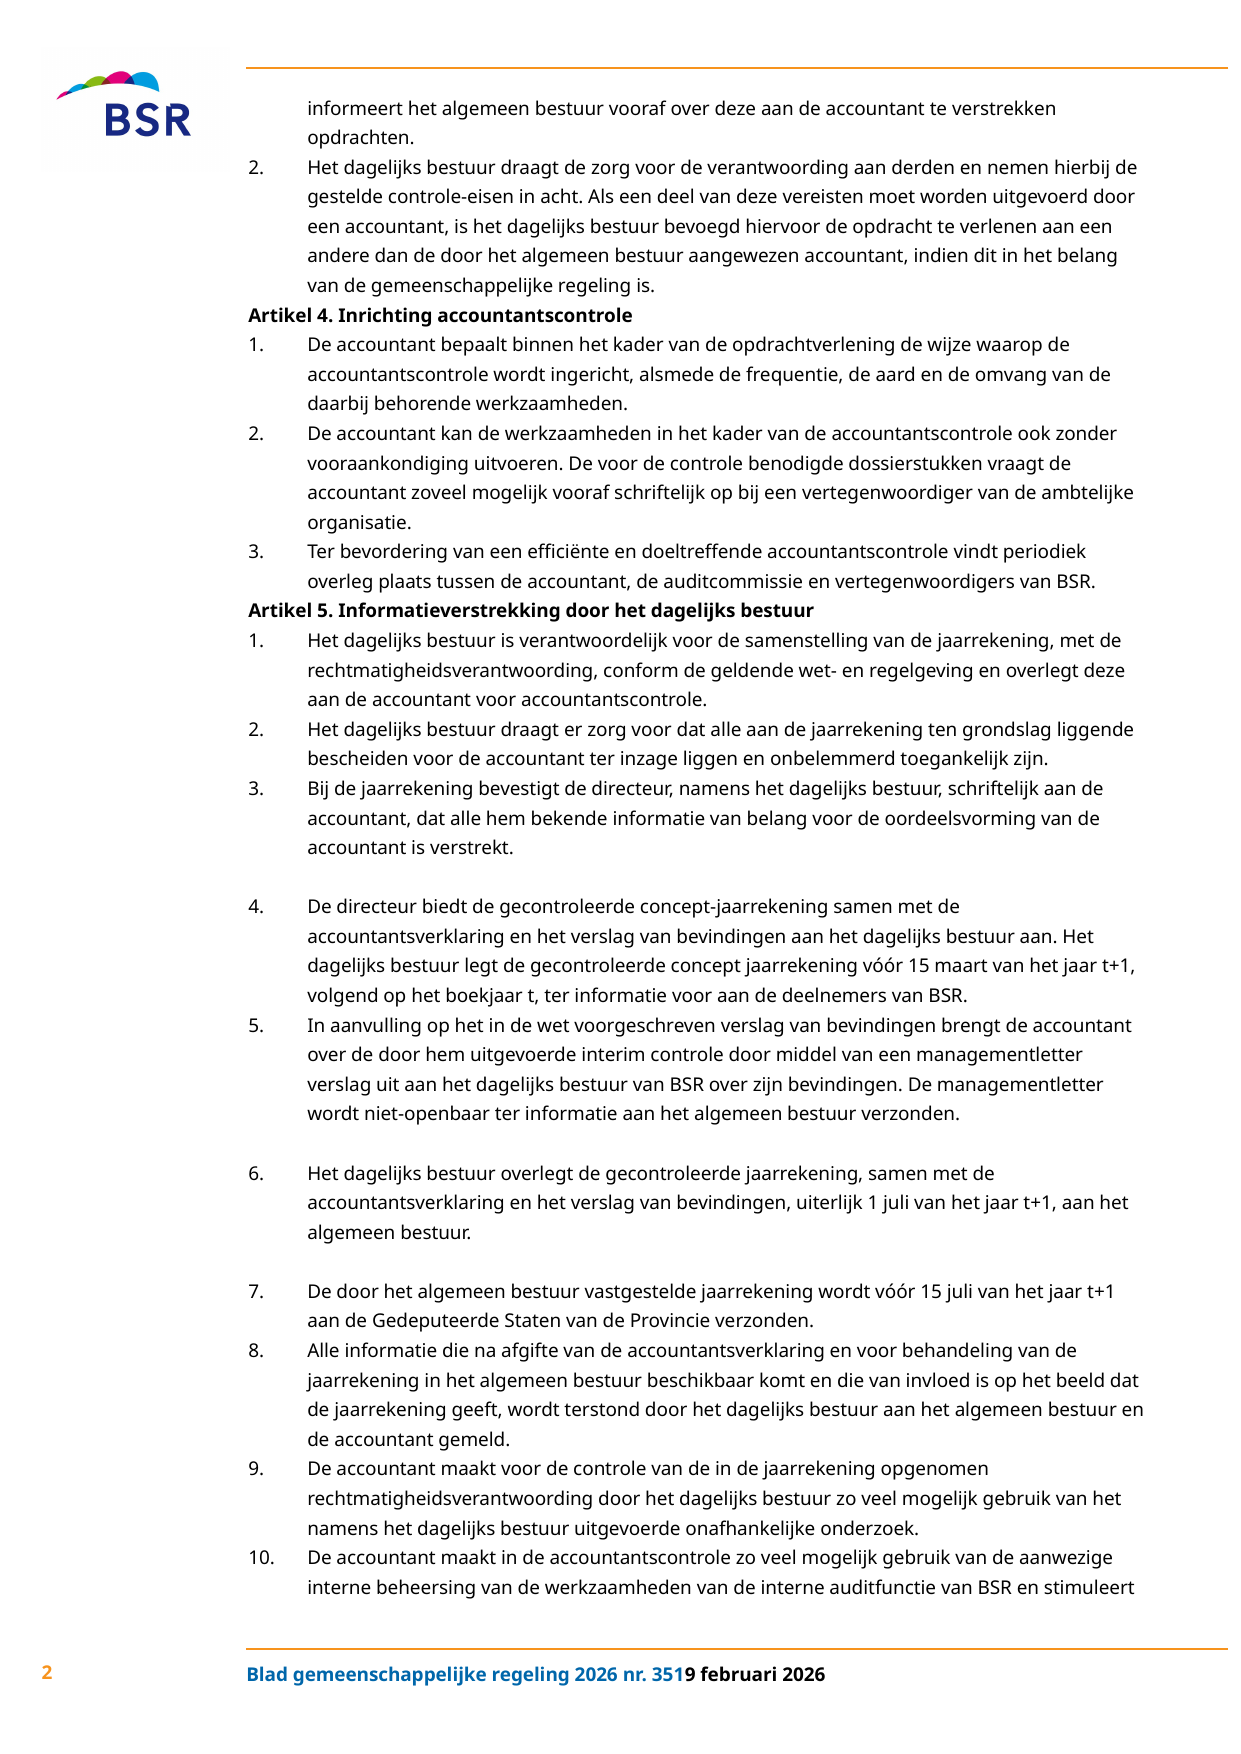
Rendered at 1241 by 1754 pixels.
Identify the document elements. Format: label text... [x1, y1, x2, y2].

picture [41, 47, 231, 172]
list informeert het algemeen bestuur vooraf over deze aan de accountant te verstrekken opdrachten. [248, 95, 1152, 150]
list Het dagelijks bestuur draagt de zorg voor de verantwoording aan derden en nemen hierbij de gestelde controle-eisen in acht. Als een deel van deze vereisten moet worden uitgevoerd door een accountant, is het dagelijks bestuur bevoegd hiervoor de opdracht te verlenen aan een andere dan de door het algemeen bestuur aangewezen accountant, indien dit in het belang van de gemeenschappelijke regeling is. [248, 154, 1152, 298]
list De door het algemeen bestuur vastgestelde jaarrekening wordt vóór 15 juli van het jaar t+1 aan de Gedeputeerde Staten van de Provincie verzonden. [248, 1278, 1152, 1333]
list In aanvulling op het in de wet voorgeschreven verslag van bevindingen brengt de accountant over de door hem uitgevoerde interim controle door middel van een managementletter verslag uit aan het dagelijks bestuur van BSR over zijn bevindingen. De managementletter wordt niet-openbaar ter informatie aan het algemeen bestuur verzonden. [248, 1012, 1152, 1126]
list Ter bevordering van een efficiënte en doeltreffende accountantscontrole vindt periodiek overleg plaats tussen de accountant, de auditcommissie en vertegenwoordigers van BSR. [248, 538, 1152, 594]
list De accountant maakt in de accountantscontrole zo veel mogelijk gebruik van de aanwezige interne beheersing van de werkzaamheden van de interne auditfunctie van BSR en stimuleert [248, 1544, 1152, 1600]
list Het dagelijks bestuur overlegt de gecontroleerde jaarrekening, samen met de accountantsverklaring en het verslag van bevindingen, uiterlijk 1 juli van het jaar t+1, aan het algemeen bestuur. [248, 1160, 1152, 1245]
list De accountant maakt voor de controle van de in de jaarrekening opgenomen rechtmatigheidsverantwoording door het dagelijks bestuur zo veel mogelijk gebruik van het namens het dagelijks bestuur uitgevoerde onafhankelijke onderzoek. [248, 1456, 1152, 1541]
text Artikel 4. Inrichting accountantscontrole [248, 302, 1152, 328]
list Het dagelijks bestuur is verantwoordelijk voor de samenstelling van de jaarrekening, met de rechtmatigheidsverantwoording, conform de geldende wet- en regelgeving en overlegt deze aan de accountant voor accountantscontrole. [248, 627, 1152, 712]
list Bij de jaarrekening bevestigt de directeur, namens het dagelijks bestuur, schriftelijk aan de accountant, dat alle hem bekende informatie van belang voor de oordeelsvorming van de accountant is verstrekt. [248, 775, 1152, 860]
list Het dagelijks bestuur draagt er zorg voor dat alle aan de jaarrekening ten grondslag liggende bescheiden voor de accountant ter inzage liggen en onbelemmerd toegankelijk zijn. [248, 716, 1152, 771]
list De accountant bepaalt binnen het kader van de opdrachtverlening de wijze waarop de accountantscontrole wordt ingericht, alsmede de frequentie, de aard en de omvang van de daarbij behorende werkzaamheden. [248, 331, 1152, 416]
list Alle informatie die na afgifte van de accountantsverklaring en voor behandeling van de jaarrekening in het algemeen bestuur beschikbaar komt en die van invloed is op het beeld dat de jaarrekening geeft, wordt terstond door het dagelijks bestuur aan het algemeen bestuur en de accountant gemeld. [248, 1337, 1152, 1452]
list De accountant kan de werkzaamheden in het kader van de accountantscontrole ook zonder vooraankondiging uitvoeren. De voor de controle benodigde dossierstukken vraagt de accountant zoveel mogelijk vooraf schriftelijk op bij een vertegenwoordiger van de ambtelijke organisatie. [248, 420, 1152, 535]
text Artikel 5. Informatieverstrekking door het dagelijks bestuur [248, 598, 1152, 623]
list De directeur biedt de gecontroleerde concept-jaarrekening samen met de accountantsverklaring en het verslag van bevindingen aan het dagelijks bestuur aan. Het dagelijks bestuur legt de gecontroleerde concept jaarrekening vóór 15 maart van het jaar t+1, volgend op het boekjaar t, ter informatie voor aan de deelnemers van BSR. [248, 893, 1152, 1008]
